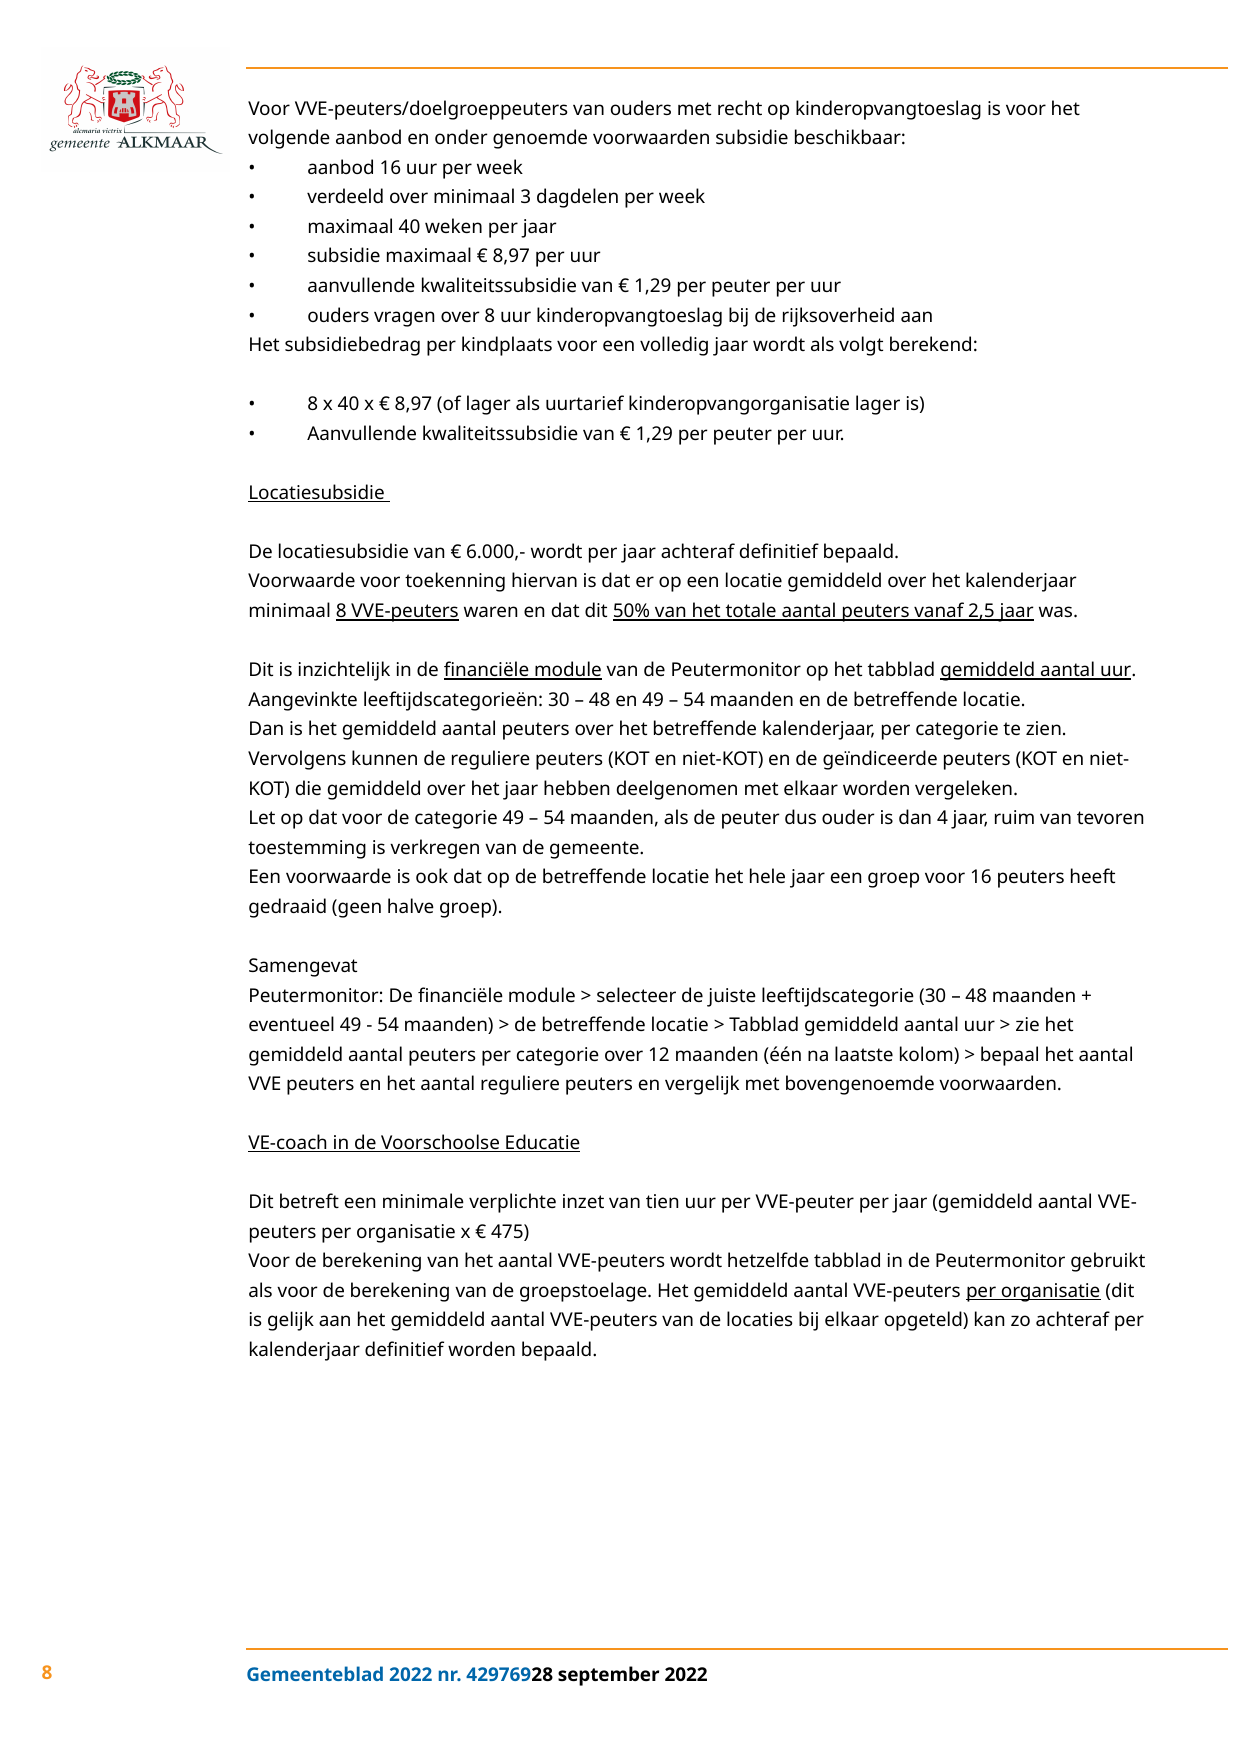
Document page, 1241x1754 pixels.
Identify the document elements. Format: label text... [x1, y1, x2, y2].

picture [41, 47, 231, 172]
table_header VE-coach in de Voorschoolse Educatie Dit betreft een minimale verplichte inzet van tien uur per VVE-peuter per jaar (gemiddeld aantal VVE-peuters per organisatie x € 475) Voor de berekening van het aantal VVE-peuters wordt hetzelfde tabblad in de Peutermonitor gebruikt als voor de berekening van de groepstoelage. Het gemiddeld aantal VVE-peuters per organisatie (dit is gelijk aan het gemiddeld aantal VVE-peuters van de locaties bij elkaar opgeteld) kan zo achteraf per kalenderjaar definitief worden bepaald. [248, 1129, 1152, 1362]
table_header Voor VVE-peuters/doelgroeppeuters van ouders met recht op kinderopvangtoeslag is voor het volgende aanbod en onder genoemde voorwaarden subsidie beschikbaar: aanbod 16 uur per week verdeeld over minimaal 3 dagdelen per week maximaal 40 weken per jaar subsidie maximaal € 8,97 per uur aanvullende kwaliteitssubsidie van € 1,29 per peuter per uur ouders vragen over 8 uur kinderopvangtoeslag bij de rijksoverheid aan Het subsidiebedrag per kindplaats voor een volledig jaar wordt als volgt berekend: 8 x 40 x € 8,97 (of lager als uurtarief kinderopvangorganisatie lager is) Aanvullende kwaliteitssubsidie van € 1,29 per peuter per uur. [248, 95, 1152, 446]
table_header Locatiesubsidie De locatiesubsidie van € 6.000,- wordt per jaar achteraf definitief bepaald. Voorwaarde voor toekenning hiervan is dat er op een locatie gemiddeld over het kalenderjaar minimaal 8 VVE-peuters waren en dat dit 50% van het totale aantal peuters vanaf 2,5 jaar was. Dit is inzichtelijk in de financiële module van de Peutermonitor op het tabblad gemiddeld aantal uur. Aangevinkte leeftijdscategorieën: 30 – 48 en 49 – 54 maanden en de betreffende locatie. Dan is het gemiddeld aantal peuters over het betreffende kalenderjaar, per categorie te zien. Vervolgens kunnen de reguliere peuters (KOT en niet-KOT) en de geïndiceerde peuters (KOT en niet-KOT) die gemiddeld over het jaar hebben deelgenomen met elkaar worden vergeleken. Let op dat voor de categorie 49 – 54 maanden, als de peuter dus ouder is dan 4 jaar, ruim van tevoren toestemming is verkregen van de gemeente. Een voorwaarde is ook dat op de betreffende locatie het hele jaar een groep voor 16 peuters heeft gedraaid (geen halve groep). Samengevat Peutermonitor: De financiële module > selecteer de juiste leeftijdscategorie (30 – 48 maanden + eventueel 49 - 54 maanden) > de betreffende locatie > Tabblad gemiddeld aantal uur > zie het gemiddeld aantal peuters per categorie over 12 maanden (één na laatste kolom) > bepaal het aantal VVE peuters en het aantal reguliere peuters en vergelijk met bovengenoemde voorwaarden. [248, 479, 1152, 1096]
